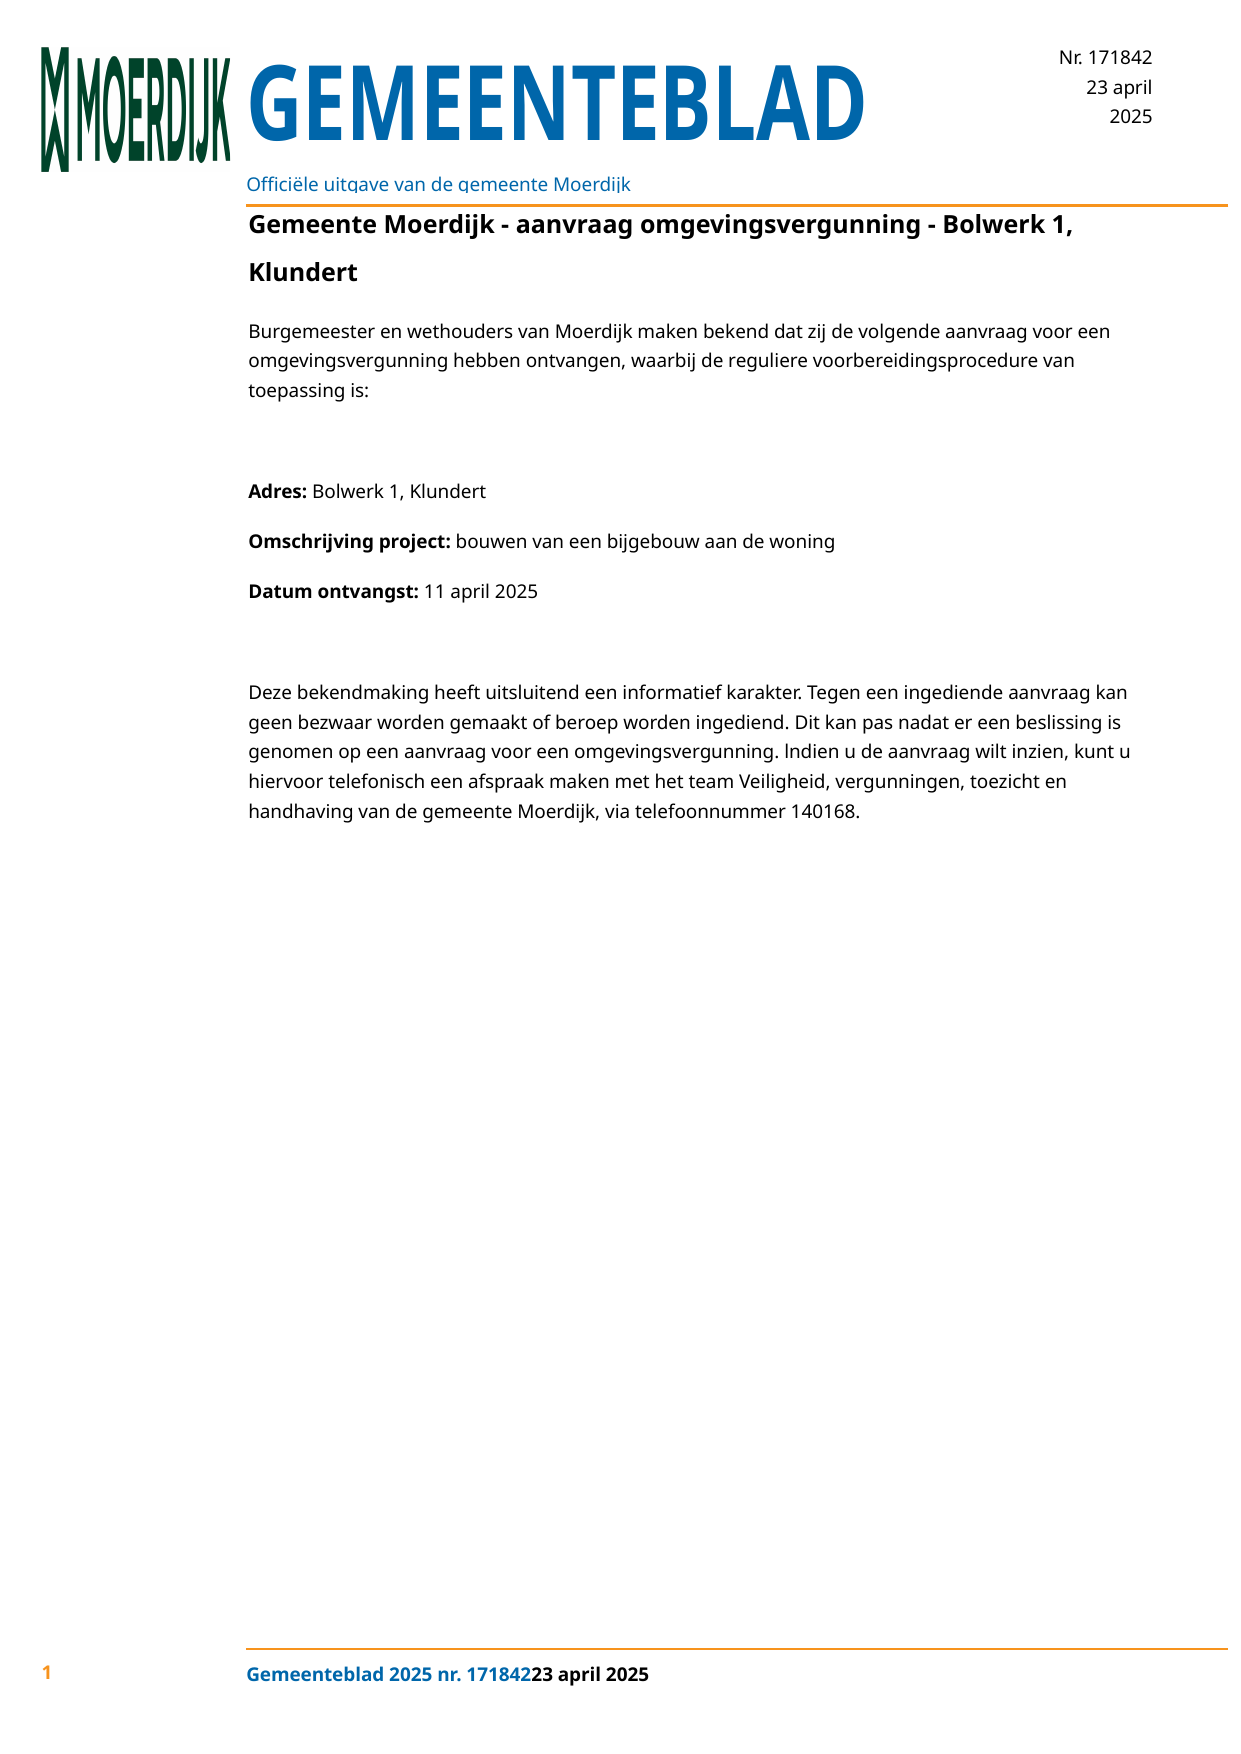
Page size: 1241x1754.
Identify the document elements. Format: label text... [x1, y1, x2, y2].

text Burgemeester en wethouders van Moerdijk maken bekend dat zij de volgende aanvraag voor een omgevingsvergunning hebben ontvangen, waarbij de reguliere voorbereidingsprocedure van toepassing is: [248, 318, 1152, 403]
picture [41, 47, 231, 172]
text Gemeente Moerdijk - aanvraag omgevingsvergunning - Bolwerk 1, Klundert [248, 207, 1152, 288]
text Datum ontvangst: 11 april 2025 [248, 579, 1152, 604]
text Deze bekendmaking heeft uitsluitend een informatief karakter. Tegen een ingediende aanvraag kan geen bezwaar worden gemaakt of beroep worden ingediend. Dit kan pas nadat er een beslissing is genomen op een aanvraag voor een omgevingsvergunning. lndien u de aanvraag wilt inzien, kunt u hiervoor telefonisch een afspraak maken met het team Veiligheid, vergunningen, toezicht en handhaving van de gemeente Moerdijk, via telefoonnummer 140168. [248, 679, 1152, 824]
text Omschrijving project: bouwen van een bijgebouw aan de woning [248, 528, 1152, 554]
text Adres: Bolwerk 1, Klundert [248, 478, 1152, 504]
